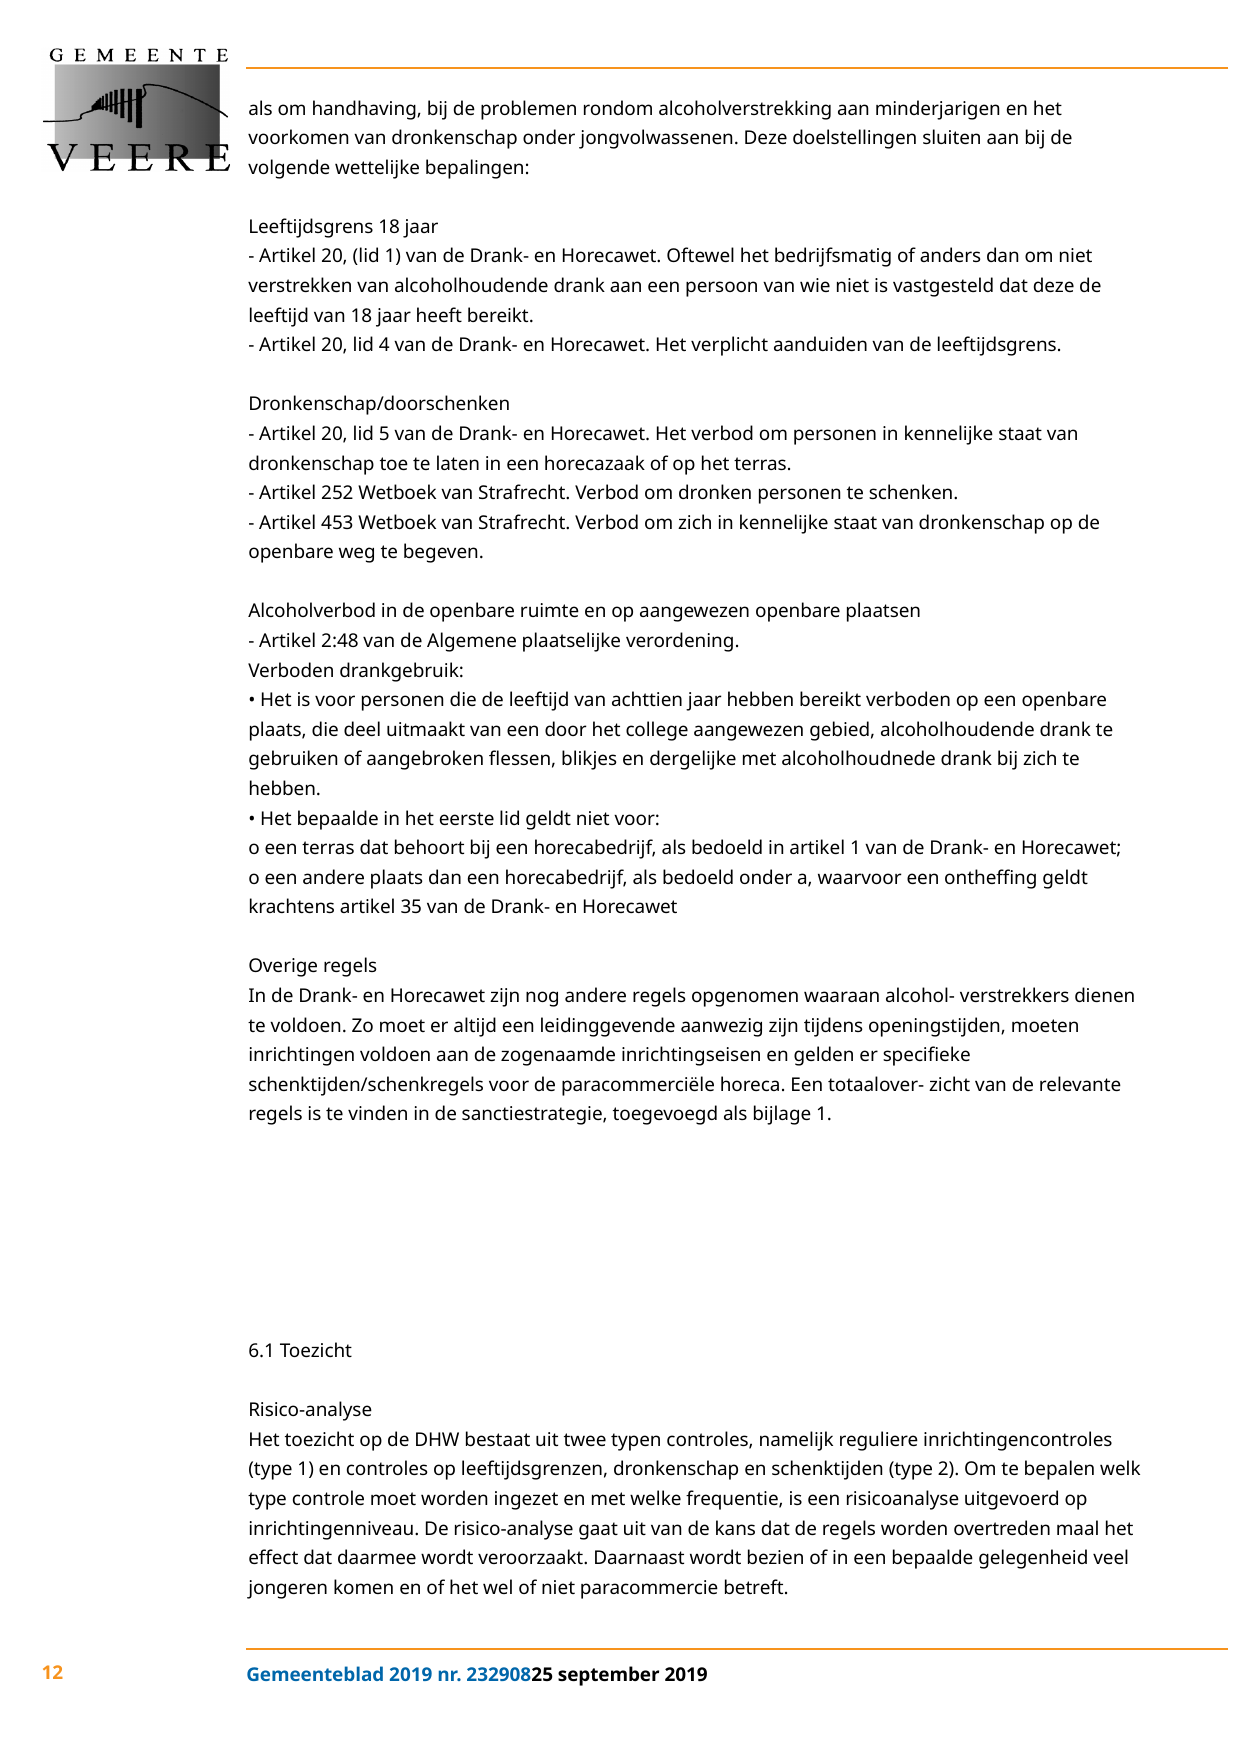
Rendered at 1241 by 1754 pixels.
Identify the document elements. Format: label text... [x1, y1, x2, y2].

text - Artikel 453 Wetboek van Strafrecht. Verbod om zich in kennelijke staat van dronkenschap op de openbare weg te begeven. [248, 509, 1152, 564]
text Alcoholverbod in de openbare ruimte en op aangewezen openbare plaatsen [248, 598, 1152, 623]
text 6.1 Toezicht [248, 1337, 1152, 1363]
picture [41, 47, 231, 172]
text Verboden drankgebruik: [248, 657, 1152, 683]
text - Artikel 2:48 van de Algemene plaatselijke verordening. [248, 627, 1152, 653]
text • Het bepaalde in het eerste lid geldt niet voor: [248, 805, 1152, 831]
text - Artikel 252 Wetboek van Strafrecht. Verbod om dronken personen te schenken. [248, 479, 1152, 505]
text Het toezicht op de DHW bestaat uit twee typen controles, namelijk reguliere inrichtingencontroles (type 1) en controles op leeftijdsgrenzen, dronkenschap en schenktijden (type 2). Om te bepalen welk type controle moet worden ingezet en met welke frequentie, is een risicoanalyse uitgevoerd op inrichtingenniveau. De risico-analyse gaat uit van de kans dat de regels worden overtreden maal het effect dat daarmee wordt veroorzaakt. Daarnaast wordt bezien of in een bepaalde gelegenheid veel jongeren komen en of het wel of niet paracommercie betreft. [248, 1426, 1152, 1600]
text als om handhaving, bij de problemen rondom alcoholverstrekking aan minderjarigen en het voorkomen van dronkenschap onder jongvolwassenen. Deze doelstellingen sluiten aan bij de volgende wettelijke bepalingen: [248, 95, 1152, 180]
text - Artikel 20, lid 5 van de Drank- en Horecawet. Het verbod om personen in kennelijke staat van dronkenschap toe te laten in een horecazaak of op het terras. [248, 420, 1152, 476]
text In de Drank- en Horecawet zijn nog andere regels opgenomen waaraan alcohol- verstrekkers dienen te voldoen. Zo moet er altijd een leidinggevende aanwezig zijn tijdens openingstijden, moeten inrichtingen voldoen aan de zogenaamde inrichtingseisen en gelden er specifieke schenktijden/schenkregels voor de paracommerciële horeca. Een totaalover- zicht van de relevante regels is te vinden in de sanctiestrategie, toegevoegd als bijlage 1. [248, 982, 1152, 1126]
text Leeftijdsgrens 18 jaar [248, 213, 1152, 239]
text o een andere plaats dan een horecabedrijf, als bedoeld onder a, waarvoor een ontheffing geldt krachtens artikel 35 van de Drank- en Horecawet [248, 864, 1152, 919]
text • Het is voor personen die de leeftijd van achttien jaar hebben bereikt verboden op een openbare plaats, die deel uitmaakt van een door het college aangewezen gebied, alcoholhoudende drank te gebruiken of aangebroken flessen, blikjes en dergelijke met alcoholhoudnede drank bij zich te hebben. [248, 686, 1152, 801]
text Dronkenschap/doorschenken [248, 391, 1152, 416]
text o een terras dat behoort bij een horecabedrijf, als bedoeld in artikel 1 van de Drank- en Horecawet; [248, 834, 1152, 860]
text Risico-analyse [248, 1396, 1152, 1422]
text Overige regels [248, 953, 1152, 978]
text - Artikel 20, (lid 1) van de Drank- en Horecawet. Oftewel het bedrijfsmatig of anders dan om niet verstrekken van alcoholhoudende drank aan een persoon van wie niet is vastgesteld dat deze de leeftijd van 18 jaar heeft bereikt. [248, 243, 1152, 328]
text - Artikel 20, lid 4 van de Drank- en Horecawet. Het verplicht aanduiden van de leeftijdsgrens. [248, 331, 1152, 357]
